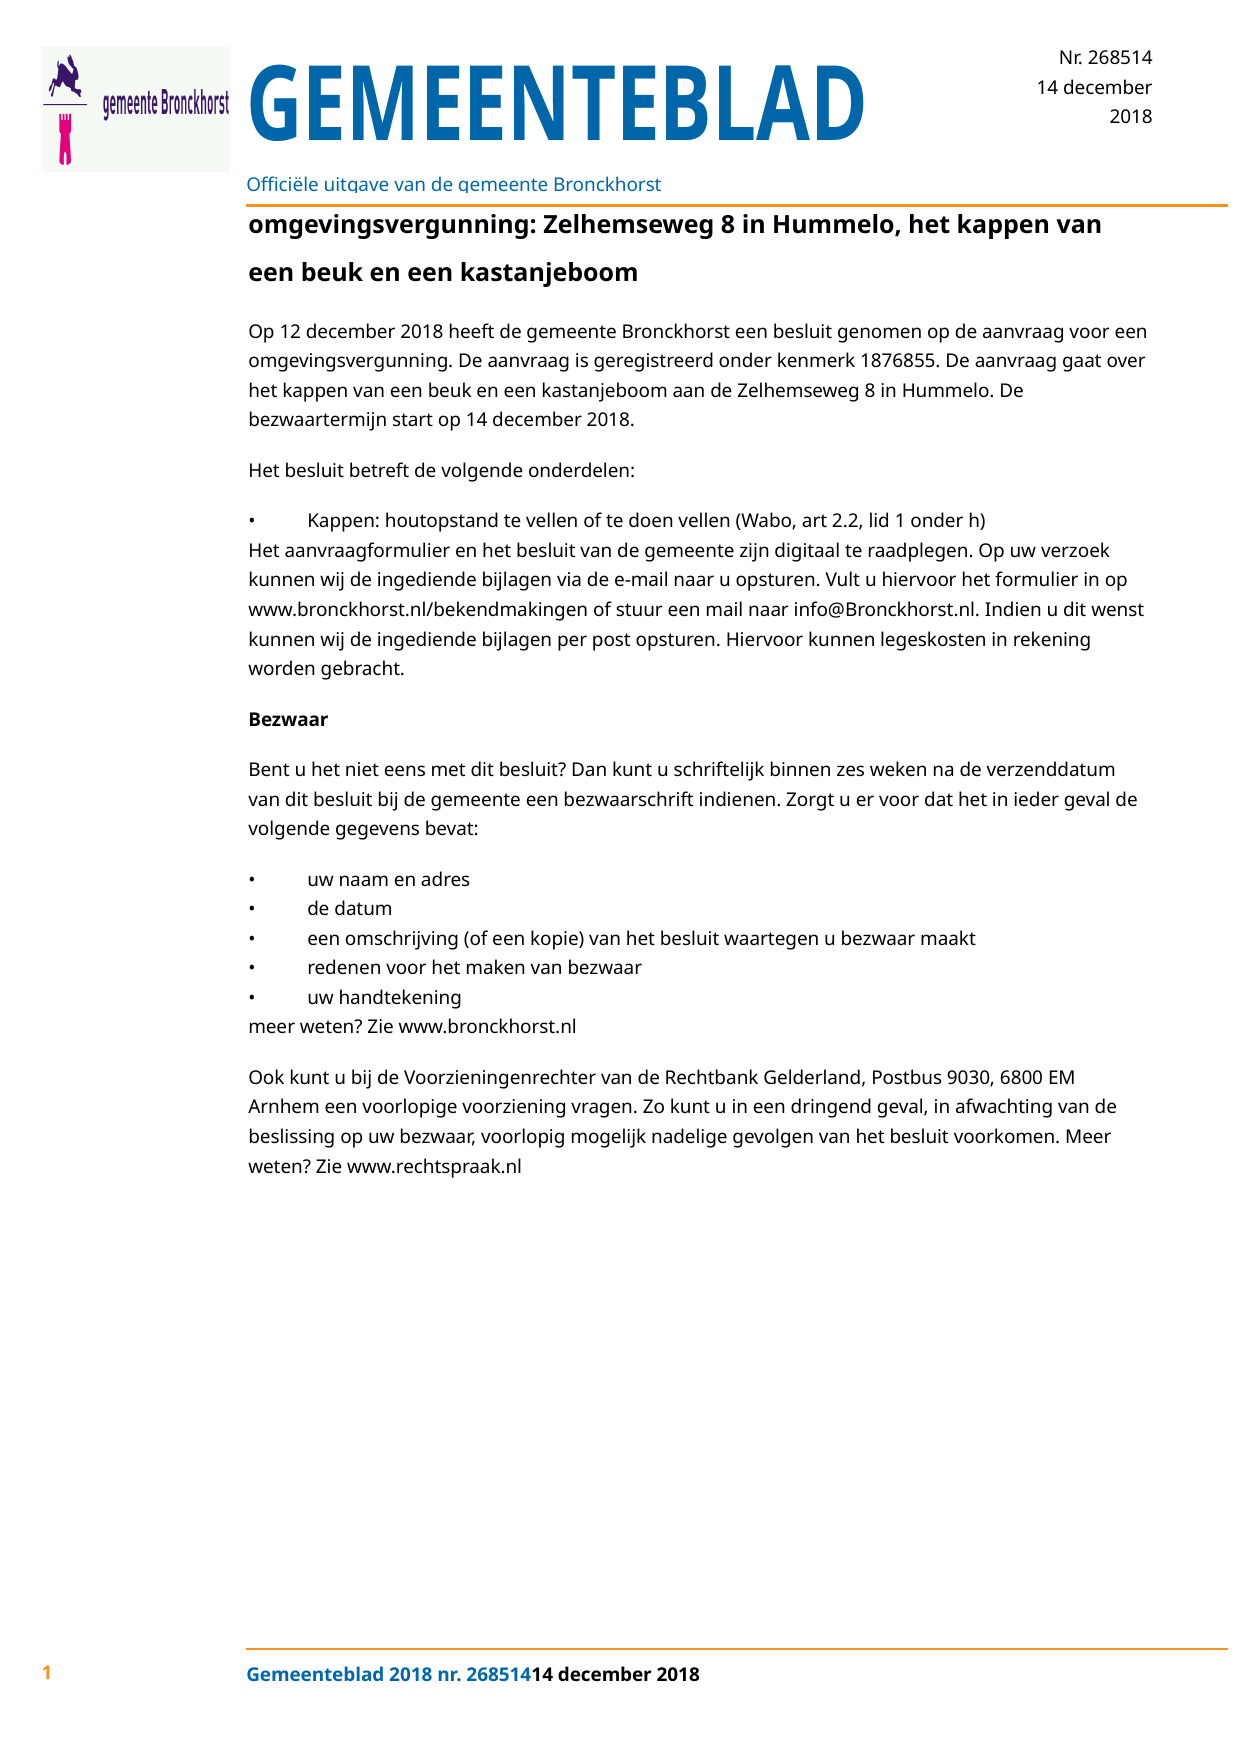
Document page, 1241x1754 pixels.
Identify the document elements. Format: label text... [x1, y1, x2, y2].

text Ook kunt u bij de Voorzieningenrechter van de Rechtbank Gelderland, Postbus 9030, 6800 EM Arnhem een voorlopige voorziening vragen. Zo kunt u in een dringend geval, in afwachting van de beslissing op uw bezwaar, voorlopig mogelijk nadelige gevolgen van het besluit voorkomen. Meer weten? Zie www.rechtspraak.nl [248, 1064, 1152, 1179]
text omgevingsvergunning: Zelhemseweg 8 in Hummelo, het kappen van een beuk en een kastanjeboom [248, 207, 1152, 288]
list uw naam en adres [248, 866, 1152, 892]
list de datum [248, 895, 1152, 921]
text Het besluit betreft de volgende onderdelen: [248, 457, 1152, 483]
text meer weten? Zie www.bronckhorst.nl [248, 1014, 1152, 1039]
list Kappen: houtopstand te vellen of te doen vellen (Wabo, art 2.2, lid 1 onder h) [248, 507, 1152, 533]
text Op 12 december 2018 heeft de gemeente Bronckhorst een besluit genomen op de aanvraag voor een omgevingsvergunning. De aanvraag is geregistreerd onder kenmerk 1876855. De aanvraag gaat over het kappen van een beuk en een kastanjeboom aan de Zelhemseweg 8 in Hummelo. De bezwaartermijn start op 14 december 2018. [248, 318, 1152, 432]
text Bezwaar [248, 706, 1152, 732]
text Bent u het niet eens met dit besluit? Dan kunt u schriftelijk binnen zes weken na de verzenddatum van dit besluit bij de gemeente een bezwaarschrift indienen. Zorgt u er voor dat het in ieder geval de volgende gegevens bevat: [248, 756, 1152, 841]
list een omschrijving (of een kopie) van het besluit waartegen u bezwaar maakt [248, 925, 1152, 951]
list redenen voor het maken van bezwaar [248, 954, 1152, 980]
list uw handtekening [248, 984, 1152, 1010]
picture [41, 47, 231, 172]
text Het aanvraagformulier en het besluit van de gemeente zijn digitaal te raadplegen. Op uw verzoek kunnen wij de ingediende bijlagen via de e-mail naar u opsturen. Vult u hiervoor het formulier in op www.bronckhorst.nl/bekendmakingen of stuur een mail naar info@Bronckhorst.nl. Indien u dit wenst kunnen wij de ingediende bijlagen per post opsturen. Hiervoor kunnen legeskosten in rekening worden gebracht. [248, 537, 1152, 681]
